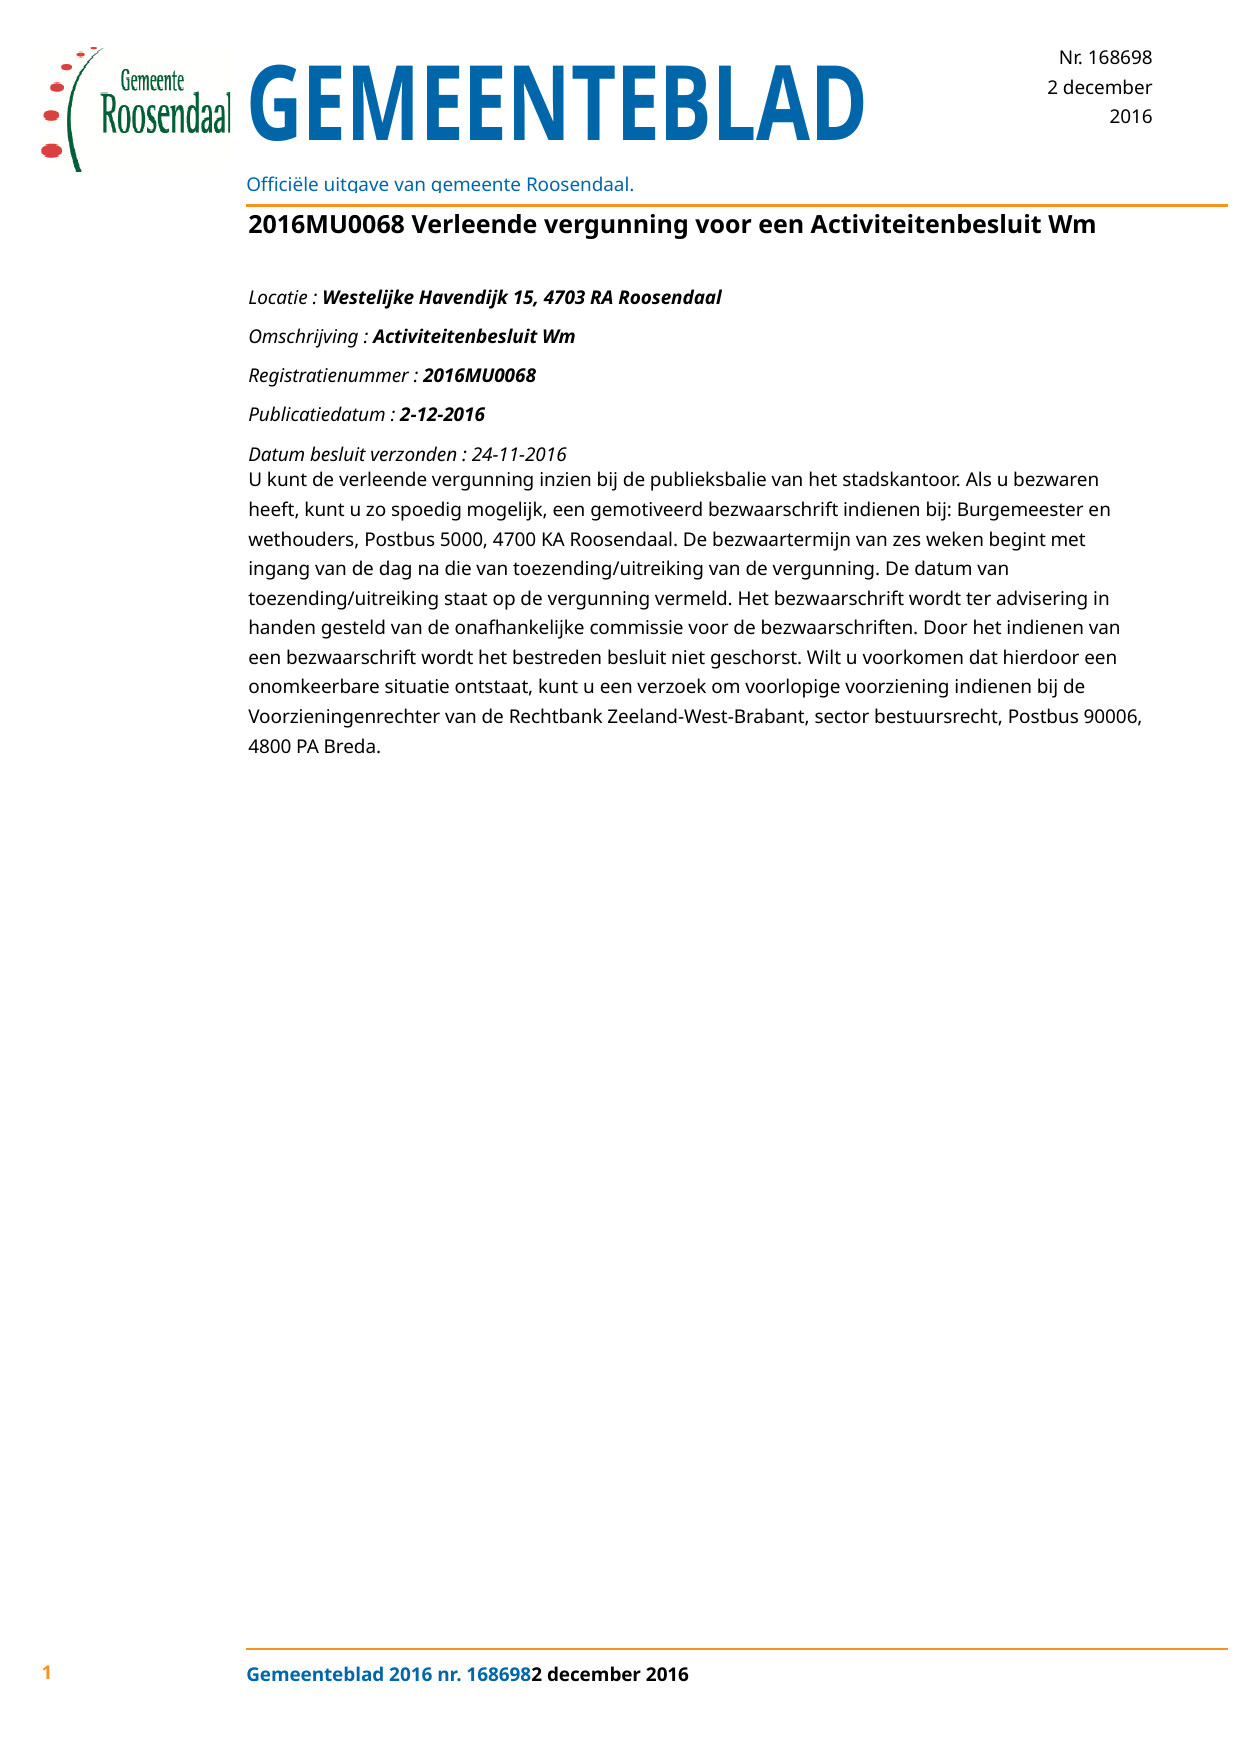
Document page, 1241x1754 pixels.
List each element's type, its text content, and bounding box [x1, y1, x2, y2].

text Registratienummer : 2016MU0068 [248, 362, 1152, 388]
picture [41, 47, 231, 172]
text Publicatiedatum : 2-12-2016 [248, 402, 1152, 427]
text 2016MU0068 Verleende vergunning voor een Activiteitenbesluit Wm [248, 207, 1152, 241]
text U kunt de verleende vergunning inzien bij de publieksbalie van het stadskantoor. Als u bezwaren heeft, kunt u zo spoedig mogelijk, een gemotiveerd bezwaarschrift indienen bij: Burgemeester en wethouders, Postbus 5000, 4700 KA Roosendaal. De bezwaartermijn van zes weken begint met ingang van de dag na die van toezending/uitreiking van de vergunning. De datum van toezending/uitreiking staat op de vergunning vermeld. Het bezwaarschrift wordt ter advisering in handen gesteld van de onafhankelijke commissie voor de bezwaarschriften. Door het indienen van een bezwaarschrift wordt het bestreden besluit niet geschorst. Wilt u voorkomen dat hierdoor een onomkeerbare situatie ontstaat, kunt u een verzoek om voorlopige voorziening indienen bij de Voorzieningenrechter van de Rechtbank Zeeland-West-Brabant, sector bestuursrecht, Postbus 90006, 4800 PA Breda. [248, 467, 1152, 759]
text Locatie : Westelijke Havendijk 15, 4703 RA Roosendaal [248, 284, 1152, 309]
text Datum besluit verzonden : 24-11-2016 [248, 441, 1152, 467]
text Omschrijving : Activiteitenbesluit Wm [248, 323, 1152, 349]
